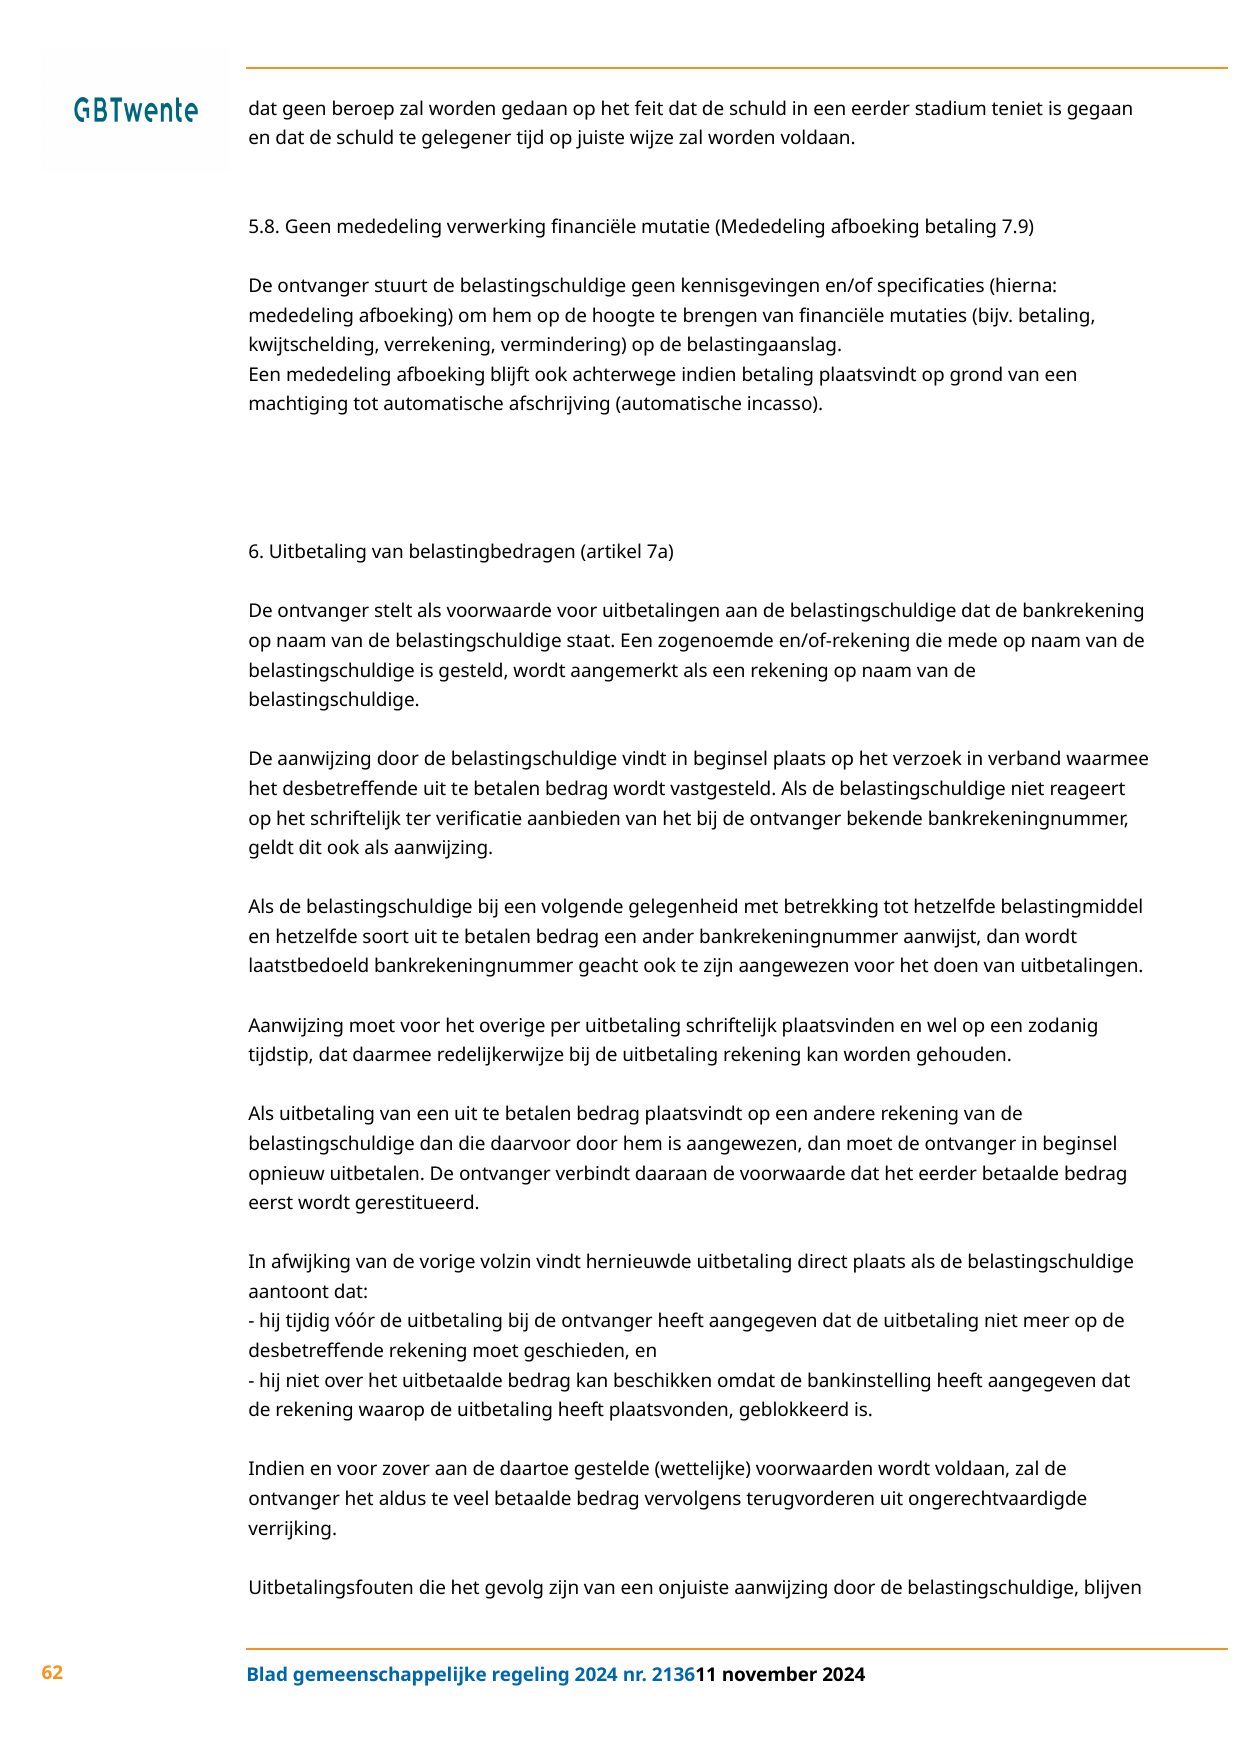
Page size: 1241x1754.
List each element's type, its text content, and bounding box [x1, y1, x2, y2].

text Als uitbetaling van een uit te betalen bedrag plaatsvindt op een andere rekening van de belastingschuldige dan die daarvoor door hem is aangewezen, dan moet de ontvanger in beginsel opnieuw uitbetalen. De ontvanger verbindt daaraan de voorwaarde dat het eerder betaalde bedrag eerst wordt gerestitueerd. [248, 1101, 1152, 1215]
text Een mededeling afboeking blijft ook achterwege indien betaling plaatsvindt op grond van een machtiging tot automatische afschrijving (automatische incasso). [248, 361, 1152, 416]
picture [41, 47, 231, 172]
text De aanwijzing door de belastingschuldige vindt in beginsel plaats op het verzoek in verband waarmee het desbetreffende uit te betalen bedrag wordt vastgesteld. Als de belastingschuldige niet reageert op het schriftelijk ter verificatie aanbieden van het bij de ontvanger bekende bankrekeningnummer, geldt dit ook als aanwijzing. [248, 746, 1152, 860]
text 6. Uitbetaling van belastingbedragen (artikel 7a) [248, 538, 1152, 564]
text De ontvanger stuurt de belastingschuldige geen kennisgevingen en/of specificaties (hierna: mededeling afboeking) om hem op de hoogte te brengen van financiële mutaties (bijv. betaling, kwijtschelding, verrekening, vermindering) op de belastingaanslag. [248, 272, 1152, 357]
text - hij niet over het uitbetaalde bedrag kan beschikken omdat de bankinstelling heeft aangegeven dat de rekening waarop de uitbetaling heeft plaatsvonden, geblokkeerd is. [248, 1367, 1152, 1422]
text Aanwijzing moet voor het overige per uitbetaling schriftelijk plaatsvinden en wel op een zodanig tijdstip, dat daarmee redelijkerwijze bij de uitbetaling rekening kan worden gehouden. [248, 1012, 1152, 1067]
text De ontvanger stelt als voorwaarde voor uitbetalingen aan de belastingschuldige dat de bankrekening op naam van de belastingschuldige staat. Een zogenoemde en/of-rekening die mede op naam van de belastingschuldige is gesteld, wordt aangemerkt als een rekening op naam van de belastingschuldige. [248, 598, 1152, 712]
text Als de belastingschuldige bij een volgende gelegenheid met betrekking tot hetzelfde belastingmiddel en hetzelfde soort uit te betalen bedrag een ander bankrekeningnummer aanwijst, dan wordt laatstbedoeld bankrekeningnummer geacht ook te zijn aangewezen voor het doen van uitbetalingen. [248, 893, 1152, 978]
text - hij tijdig vóór de uitbetaling bij de ontvanger heeft aangegeven dat de uitbetaling niet meer op de desbetreffende rekening moet geschieden, en [248, 1308, 1152, 1363]
text 5.8. Geen mededeling verwerking financiële mutatie (Mededeling afboeking betaling 7.9) [248, 213, 1152, 239]
text Uitbetalingsfouten die het gevolg zijn van een onjuiste aanwijzing door de belastingschuldige, blijven [248, 1574, 1152, 1600]
text dat geen beroep zal worden gedaan op het feit dat de schuld in een eerder stadium teniet is gegaan en dat de schuld te gelegener tijd op juiste wijze zal worden voldaan. [248, 95, 1152, 150]
text In afwijking van de vorige volzin vindt hernieuwde uitbetaling direct plaats als de belastingschuldige aantoont dat: [248, 1248, 1152, 1304]
text Indien en voor zover aan de daartoe gestelde (wettelijke) voorwaarden wordt voldaan, zal de ontvanger het aldus te veel betaalde bedrag vervolgens terugvorderen uit ongerechtvaardigde verrijking. [248, 1456, 1152, 1541]
